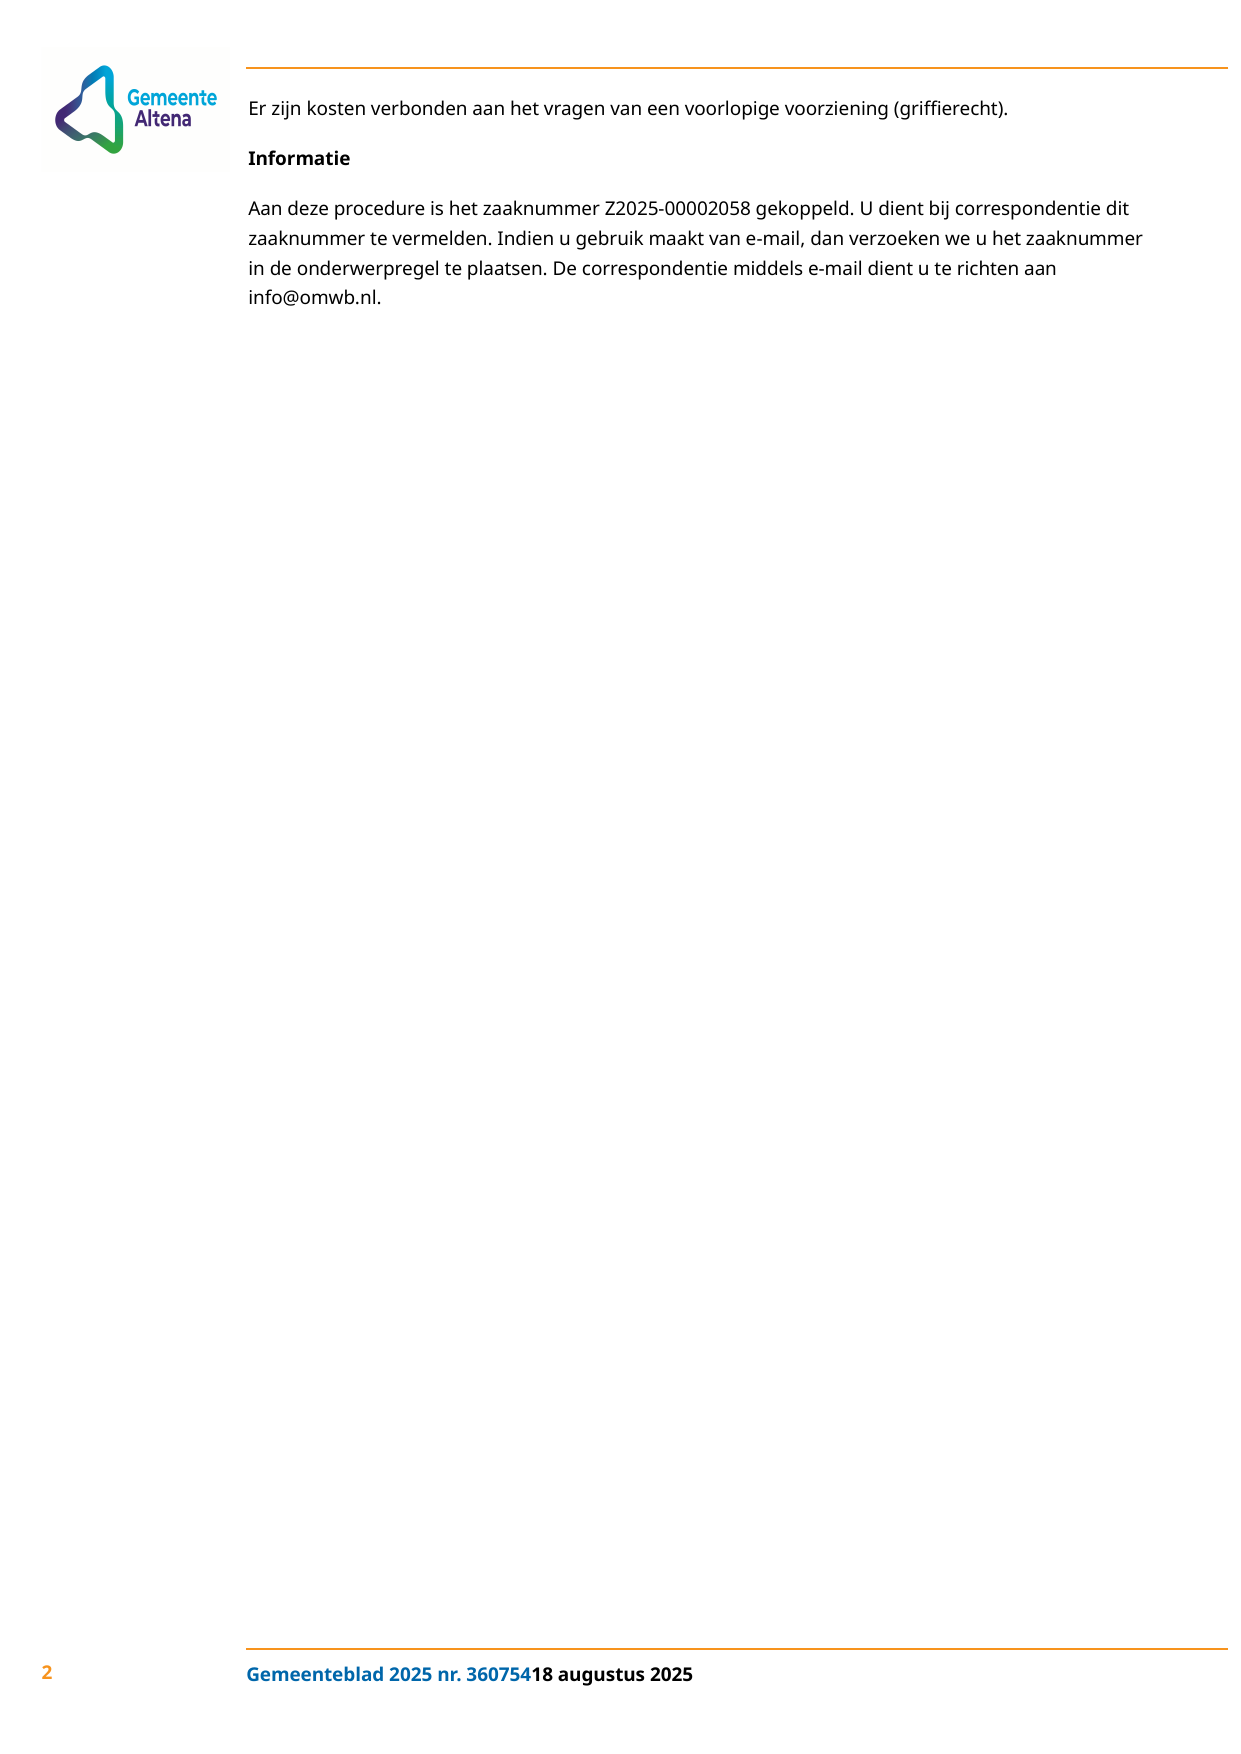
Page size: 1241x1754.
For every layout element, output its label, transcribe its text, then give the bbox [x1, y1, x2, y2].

text Informatie [248, 145, 1152, 171]
picture [41, 47, 231, 172]
text Er zijn kosten verbonden aan het vragen van een voorlopige voorziening (griffierecht). [248, 95, 1152, 121]
text Aan deze procedure is het zaaknummer Z2025-00002058 gekoppeld. U dient bij correspondentie dit zaaknummer te vermelden. Indien u gebruik maakt van e-mail, dan verzoeken we u het zaaknummer in de onderwerpregel te plaatsen. De correspondentie middels e-mail dient u te richten aan info@omwb.nl. [248, 196, 1152, 310]
